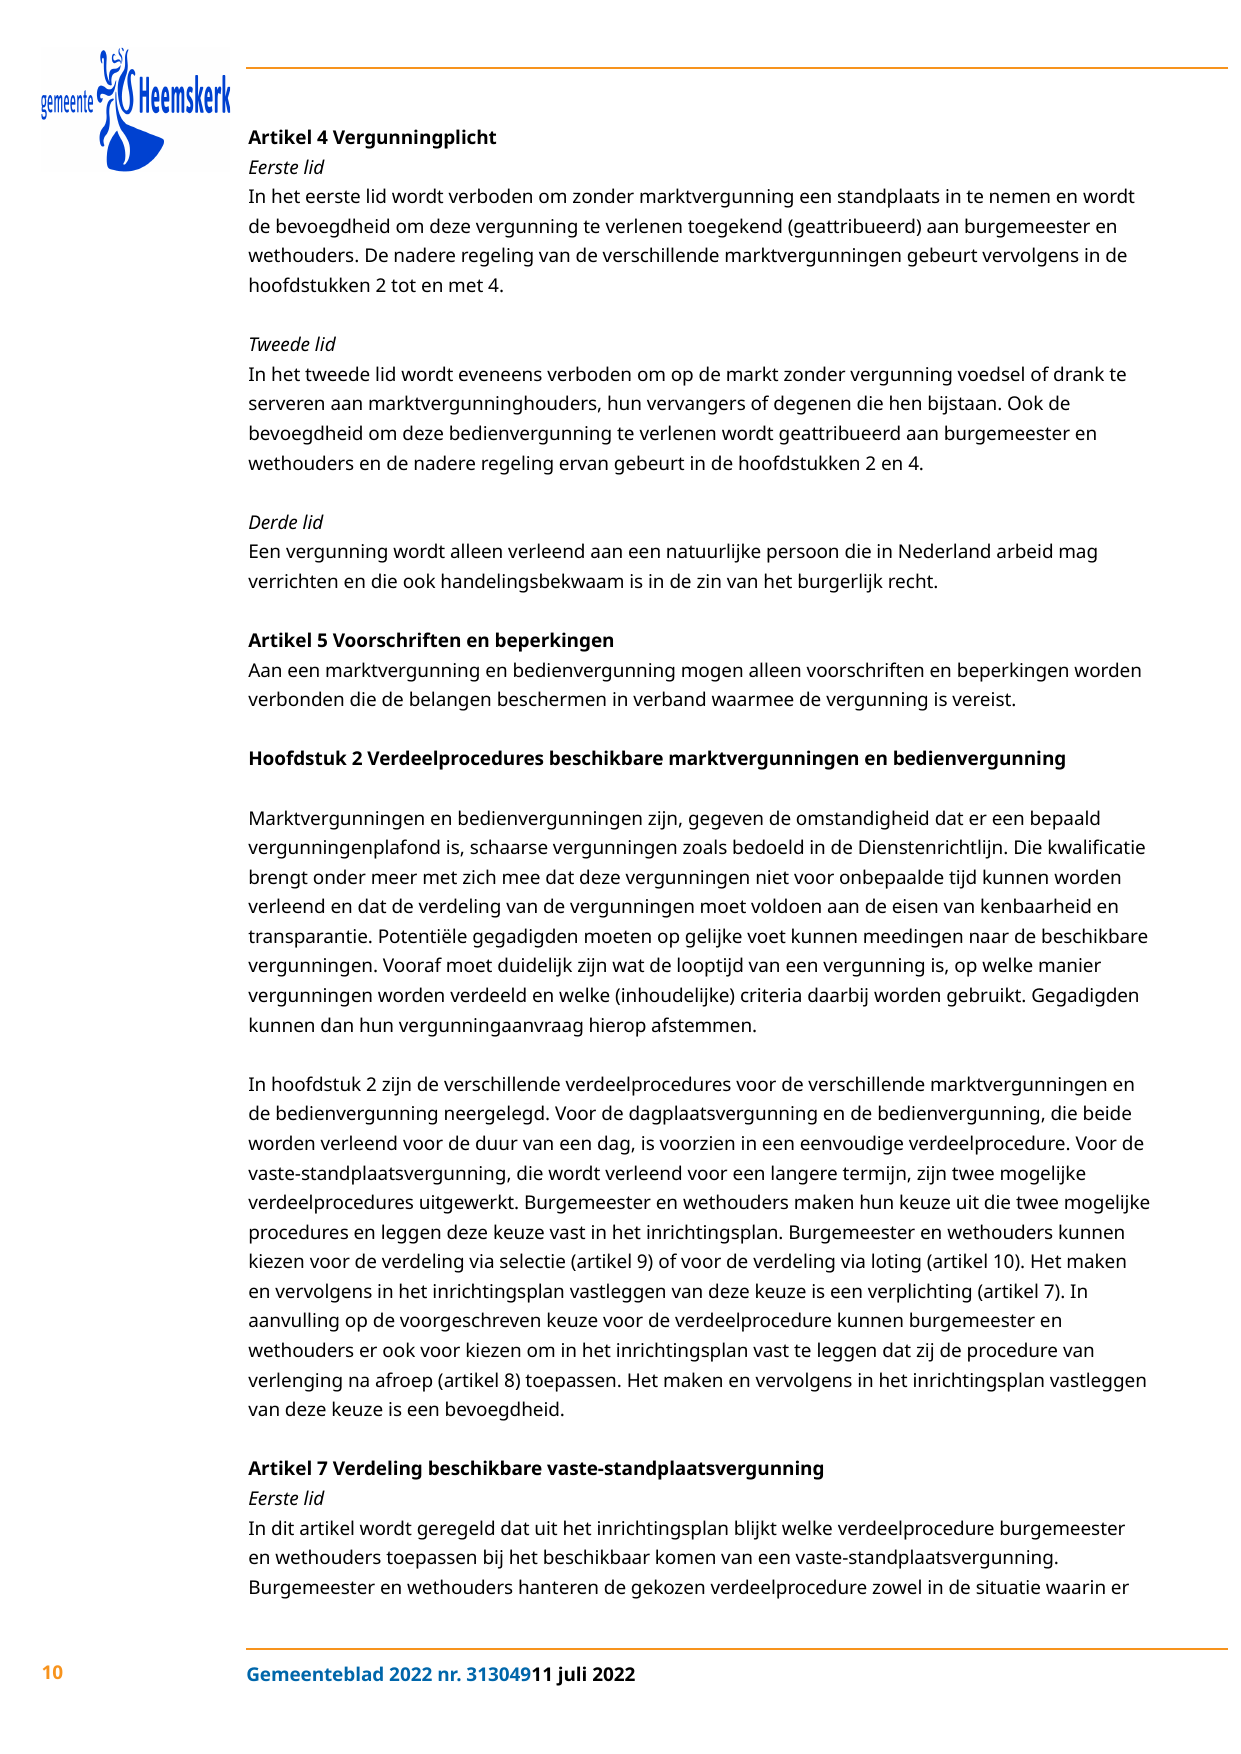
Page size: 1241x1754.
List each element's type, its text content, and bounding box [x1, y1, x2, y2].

text Artikel 4 Vergunningplicht [248, 124, 1152, 150]
text In het eerste lid wordt verboden om zonder marktvergunning een standplaats in te nemen en wordt de bevoegdheid om deze vergunning te verlenen toegekend (geattribueerd) aan burgemeester en wethouders. De nadere regeling van de verschillende marktvergunningen gebeurt vervolgens in de hoofdstukken 2 tot en met 4. [248, 183, 1152, 298]
text Eerste lid [248, 154, 1152, 180]
text Hoofdstuk 2 Verdeelprocedures beschikbare marktvergunningen en bedienvergunning [248, 746, 1152, 771]
text Eerste lid [248, 1485, 1152, 1511]
text Artikel 5 Voorschriften en beperkingen [248, 627, 1152, 653]
text Een vergunning wordt alleen verleend aan een natuurlijke persoon die in Nederland arbeid mag verrichten en die ook handelingsbekwaam is in de zin van het burgerlijk recht. [248, 538, 1152, 594]
text Derde lid [248, 509, 1152, 535]
text Tweede lid [248, 331, 1152, 357]
picture [41, 47, 231, 172]
text In het tweede lid wordt eveneens verboden om op de markt zonder vergunning voedsel of drank te serveren aan marktvergunninghouders, hun vervangers of degenen die hen bijstaan. Ook de bevoegdheid om deze bedienvergunning te verlenen wordt geattribueerd aan burgemeester en wethouders en de nadere regeling ervan gebeurt in de hoofdstukken 2 en 4. [248, 361, 1152, 476]
text Artikel 7 Verdeling beschikbare vaste-standplaatsvergunning [248, 1456, 1152, 1481]
text Marktvergunningen en bedienvergunningen zijn, gegeven de omstandigheid dat er een bepaald vergunningenplafond is, schaarse vergunningen zoals bedoeld in de Dienstenrichtlijn. Die kwalificatie brengt onder meer met zich mee dat deze vergunningen niet voor onbepaalde tijd kunnen worden verleend en dat de verdeling van de vergunningen moet voldoen aan de eisen van kenbaarheid en transparantie. Potentiële gegadigden moeten op gelijke voet kunnen meedingen naar de beschikbare vergunningen. Vooraf moet duidelijk zijn wat de looptijd van een vergunning is, op welke manier vergunningen worden verdeeld en welke (inhoudelijke) criteria daarbij worden gebruikt. Gegadigden kunnen dan hun vergunningaanvraag hierop afstemmen. [248, 805, 1152, 1038]
text In hoofdstuk 2 zijn de verschillende verdeelprocedures voor de verschillende marktvergunningen en de bedienvergunning neergelegd. Voor de dagplaatsvergunning en de bedienvergunning, die beide worden verleend voor de duur van een dag, is voorzien in een eenvoudige verdeelprocedure. Voor de vaste-standplaatsvergunning, die wordt verleend voor een langere termijn, zijn twee mogelijke verdeelprocedures uitgewerkt. Burgemeester en wethouders maken hun keuze uit die twee mogelijke procedures en leggen deze keuze vast in het inrichtingsplan. Burgemeester en wethouders kunnen kiezen voor de verdeling via selectie (artikel 9) of voor de verdeling via loting (artikel 10). Het maken en vervolgens in het inrichtingsplan vastleggen van deze keuze is een verplichting (artikel 7). In aanvulling op de voorgeschreven keuze voor de verdeelprocedure kunnen burgemeester en wethouders er ook voor kiezen om in het inrichtingsplan vast te leggen dat zij de procedure van verlenging na afroep (artikel 8) toepassen. Het maken en vervolgens in het inrichtingsplan vastleggen van deze keuze is een bevoegdheid. [248, 1071, 1152, 1422]
text Aan een marktvergunning en bedienvergunning mogen alleen voorschriften en beperkingen worden verbonden die de belangen beschermen in verband waarmee de vergunning is vereist. [248, 657, 1152, 712]
text In dit artikel wordt geregeld dat uit het inrichtingsplan blijkt welke verdeelprocedure burgemeester en wethouders toepassen bij het beschikbaar komen van een vaste-standplaatsvergunning. Burgemeester en wethouders hanteren de gekozen verdeelprocedure zowel in de situatie waarin er [248, 1515, 1152, 1600]
